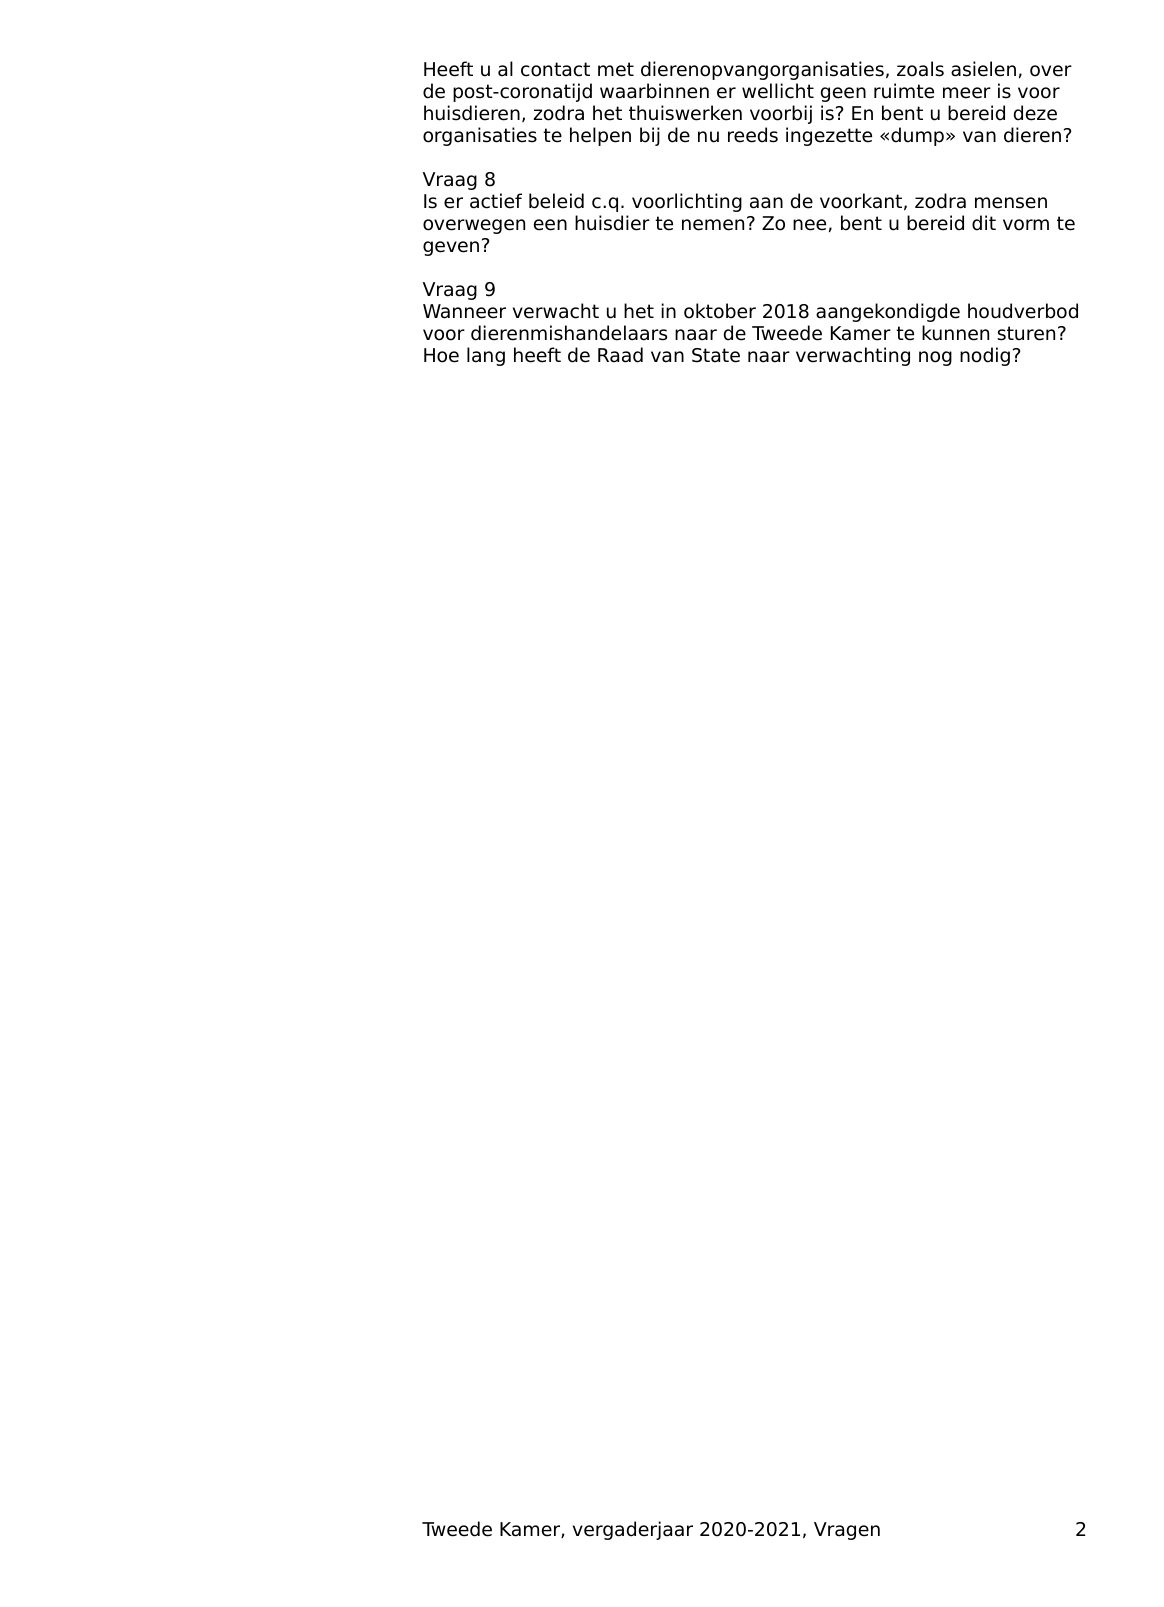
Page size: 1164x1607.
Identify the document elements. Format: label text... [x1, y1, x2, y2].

text Vraag 8 [422, 169, 1087, 191]
text Vraag 9 [422, 279, 1087, 301]
text Is er actief beleid c.q. voorlichting aan de voorkant, zodra mensen overwegen een huisdier te nemen? Zo nee, bent u bereid dit vorm te geven? [422, 191, 1087, 257]
text Heeft u al contact met dierenopvangorganisaties, zoals asielen, over de post-coronatijd waarbinnen er wellicht geen ruimte meer is voor huisdieren, zodra het thuiswerken voorbij is? En bent u bereid deze organisaties te helpen bij de nu reeds ingezette «dump» van dieren? [422, 59, 1087, 147]
text Wanneer verwacht u het in oktober 2018 aangekondigde houdverbod voor dierenmishandelaars naar de Tweede Kamer te kunnen sturen? Hoe lang heeft de Raad van State naar verwachting nog nodig? [422, 301, 1087, 367]
